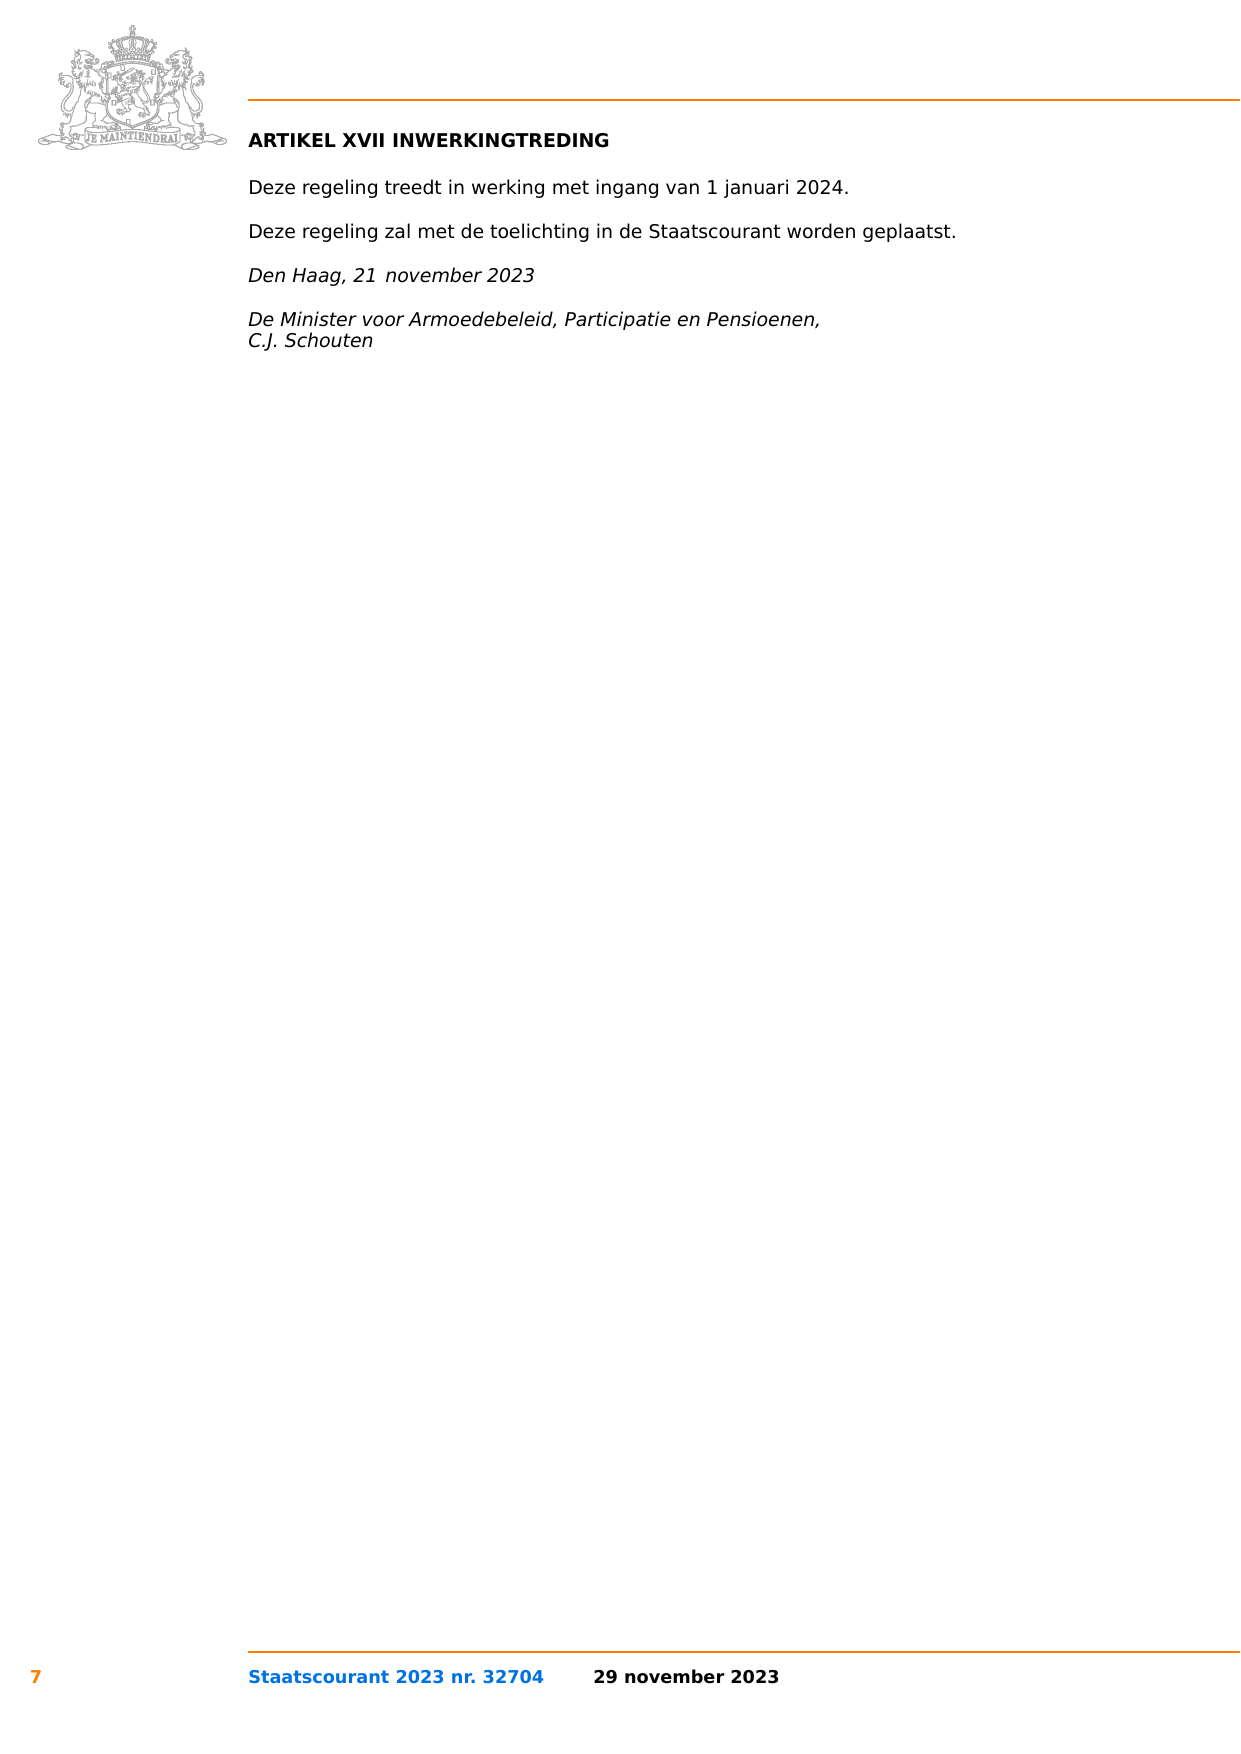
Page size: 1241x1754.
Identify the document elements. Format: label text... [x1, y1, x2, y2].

text Deze regeling zal met de toelichting in de Staatscourant worden geplaatst. [248, 221, 1163, 243]
text Den Haag, 21 november 2023 [248, 264, 1163, 287]
text De Minister voor Armoedebeleid, Participatie en Pensioenen, C.J. Schouten [248, 308, 1163, 352]
picture [38, 25, 227, 150]
text Deze regeling treedt in werking met ingang van 1 januari 2024. [248, 177, 1163, 199]
subtitle ARTIKEL XVII INWERKINGTREDING [248, 130, 1163, 152]
